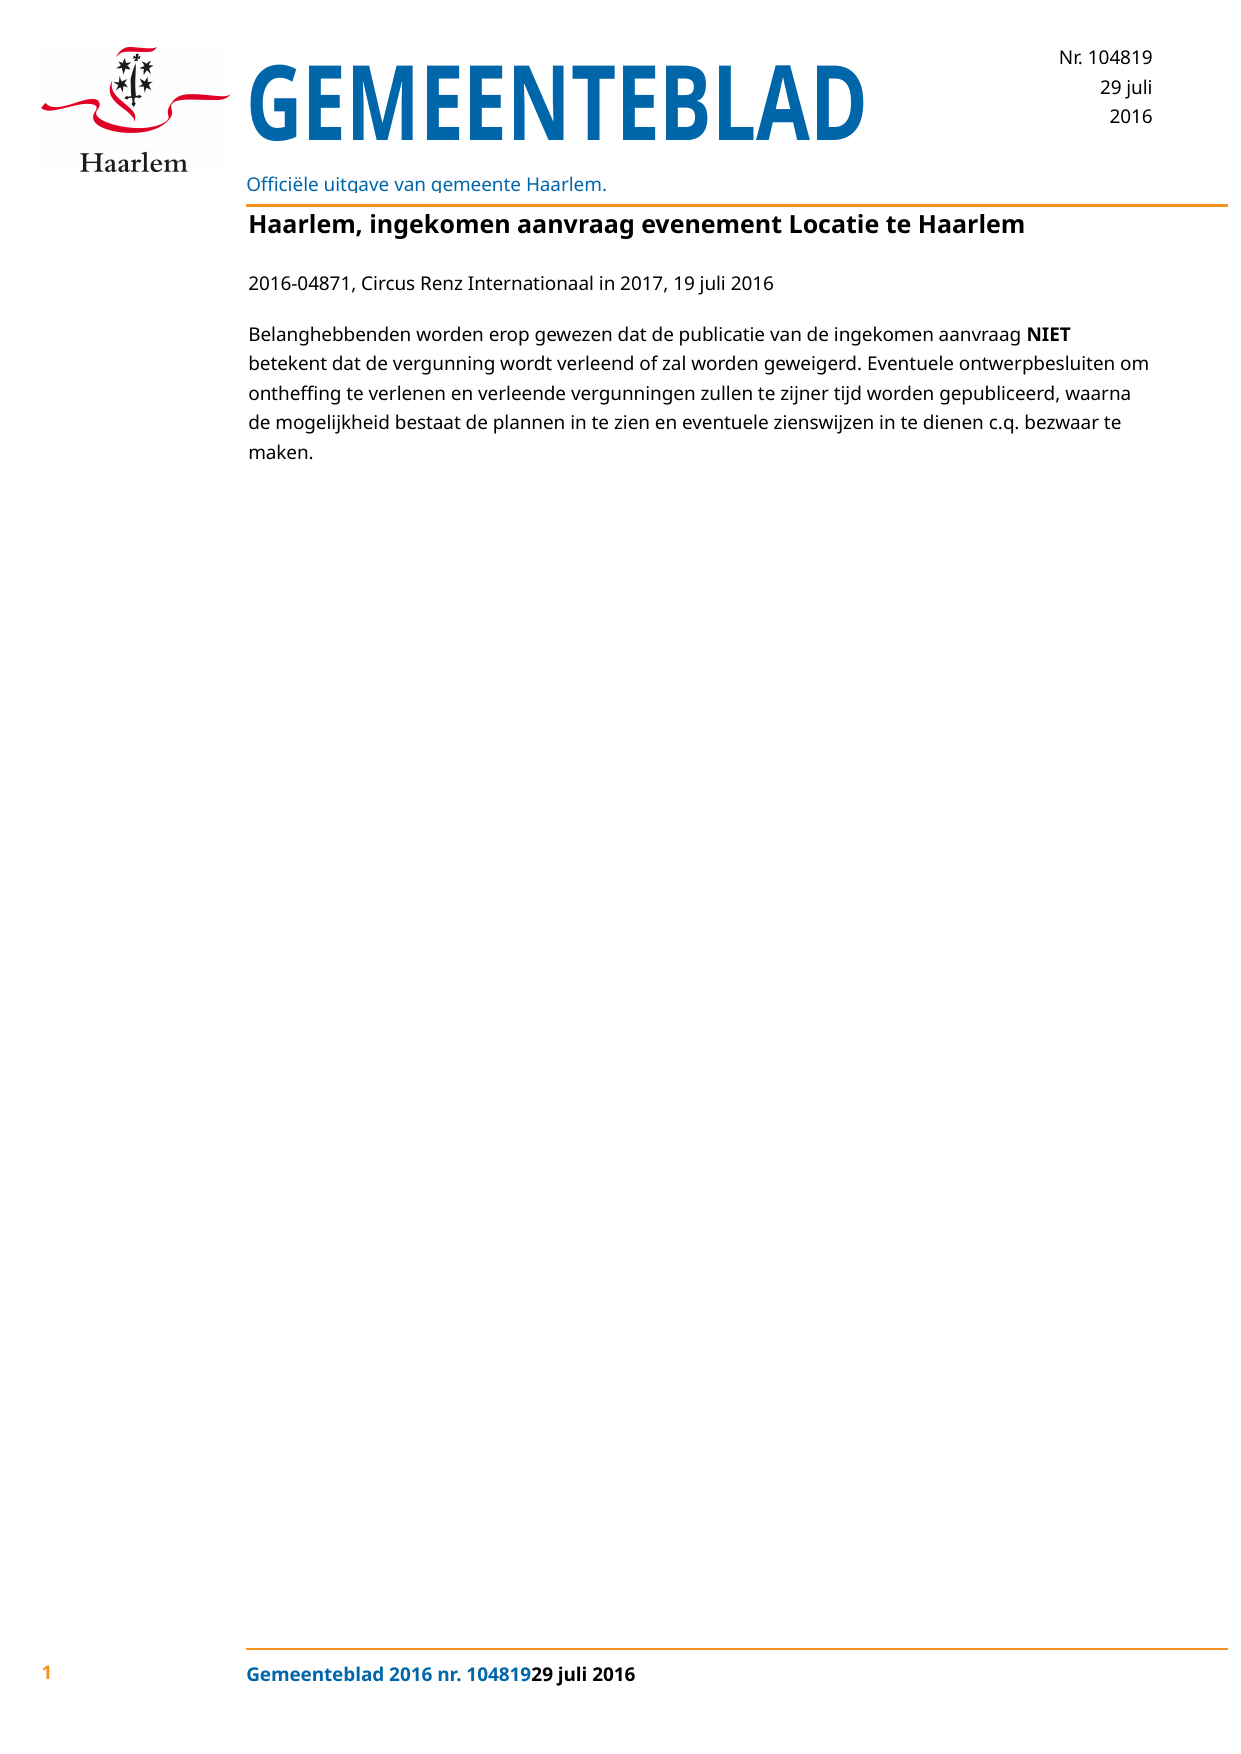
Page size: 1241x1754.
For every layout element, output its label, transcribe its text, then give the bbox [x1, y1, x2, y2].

text 2016-04871, Circus Renz Internationaal in 2017, 19 juli 2016 [248, 270, 1152, 296]
text Belanghebbenden worden erop gewezen dat de publicatie van de ingekomen aanvraag NIET betekent dat de vergunning wordt verleend of zal worden geweigerd. Eventuele ontwerpbesluiten om ontheffing te verlenen en verleende vergunningen zullen te zijner tijd worden gepubliceerd, waarna de mogelijkheid bestaat de plannen in te zien en eventuele zienswijzen in te dienen c.q. bezwaar te maken. [248, 321, 1152, 465]
picture [41, 47, 231, 172]
text Haarlem, ingekomen aanvraag evenement Locatie te Haarlem [248, 207, 1152, 241]
